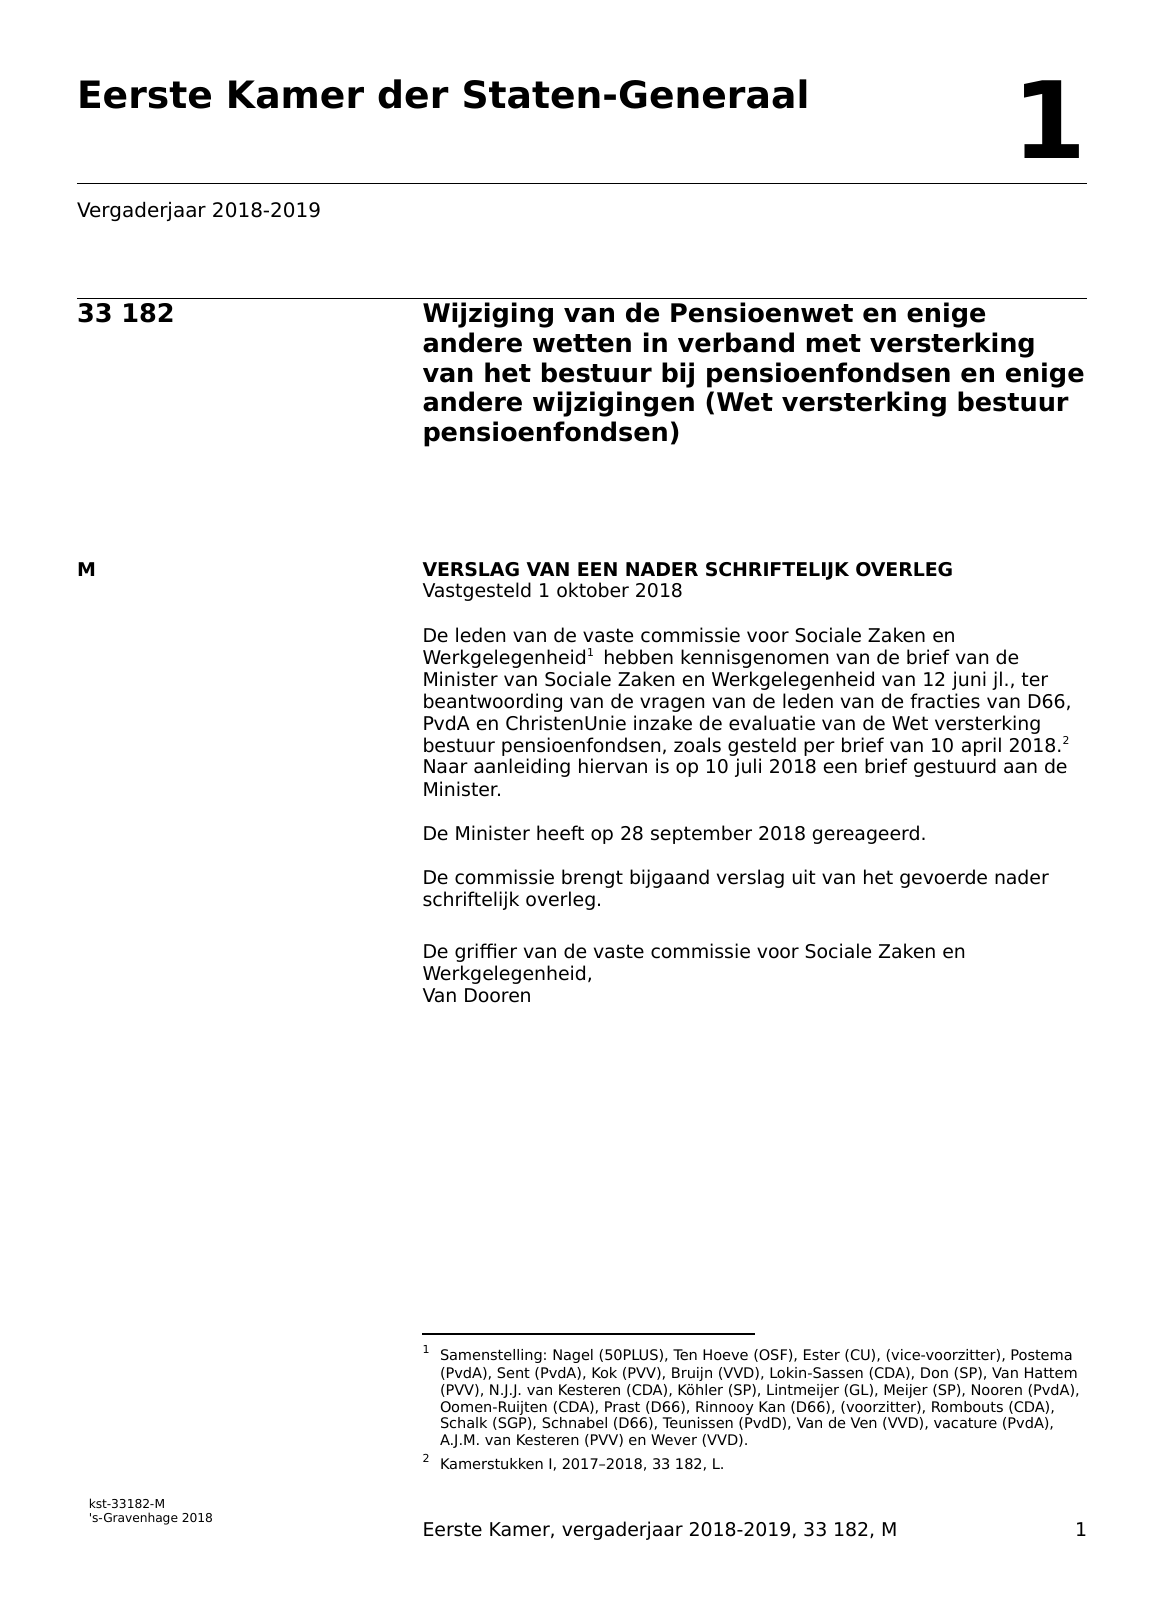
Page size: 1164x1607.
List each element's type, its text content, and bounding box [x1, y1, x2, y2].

text De griffier van de vaste commissie voor Sociale Zaken en Werkgelegenheid, Van Dooren [422, 941, 1087, 1007]
subtitle 33 182 Wijziging van de Pensioenwet en enige andere wetten in verband met versterking van het bestuur bij pensioenfondsen en enige andere wijzigingen (Wet versterking bestuur pensioenfondsen) [77, 299, 1087, 447]
text De commissie brengt bijgaand verslag uit van het gevoerde nader schriftelijk overleg. [422, 867, 1087, 911]
table_header 1 [886, 59, 1087, 183]
table_cell Vergaderjaar 2018-2019 [77, 184, 1087, 298]
text Samenstelling: Nagel (50PLUS), Ten Hoeve (OSF), Ester (CU), (vice-voorzitter), Postema (PvdA), Sent (PvdA), Kok (PVV), Bruijn (VVD), Lokin-Sassen (CDA), Don (SP), Van Hattem (PVV), N.J.J. van Kesteren (CDA), Köhler (SP), Lintmeijer (GL), Meijer (SP), Nooren (PvdA), Oomen-Ruijten (CDA), Prast (D66), Rinnooy Kan (D66), (voorzitter), Rombouts (CDA), Schalk (SGP), Schnabel (D66), Teunissen (PvdD), Van de Ven (VVD), vacature (PvdA), A.J.M. van Kesteren (PVV) en Wever (VVD). [422, 1343, 1087, 1449]
text Vastgesteld 1 oktober 2018 [422, 580, 1087, 602]
subtitle M VERSLAG VAN EEN NADER SCHRIFTELIJK OVERLEG [77, 558, 1087, 580]
table_header Eerste Kamer der Staten-Generaal [77, 59, 886, 183]
text kst-33182-M [88, 1497, 323, 1511]
text Kamerstukken I, 2017–2018, 33 182, L. [422, 1452, 1087, 1474]
text De leden van de vaste commissie voor Sociale Zaken en Werkgelegenheid hebben kennisgenomen van de brief van de Minister van Sociale Zaken en Werkgelegenheid van 12 juni jl., ter beantwoording van de vragen van de leden van de fracties van D66, PvdA en ChristenUnie inzake de evaluatie van de Wet versterking bestuur pensioenfondsen, zoals gesteld per brief van 10 april 2018. Naar aanleiding hiervan is op 10 juli 2018 een brief gestuurd aan de Minister. [422, 624, 1087, 800]
text 's-Gravenhage 2018 [88, 1511, 323, 1525]
text De Minister heeft op 28 september 2018 gereageerd. [422, 823, 1087, 844]
